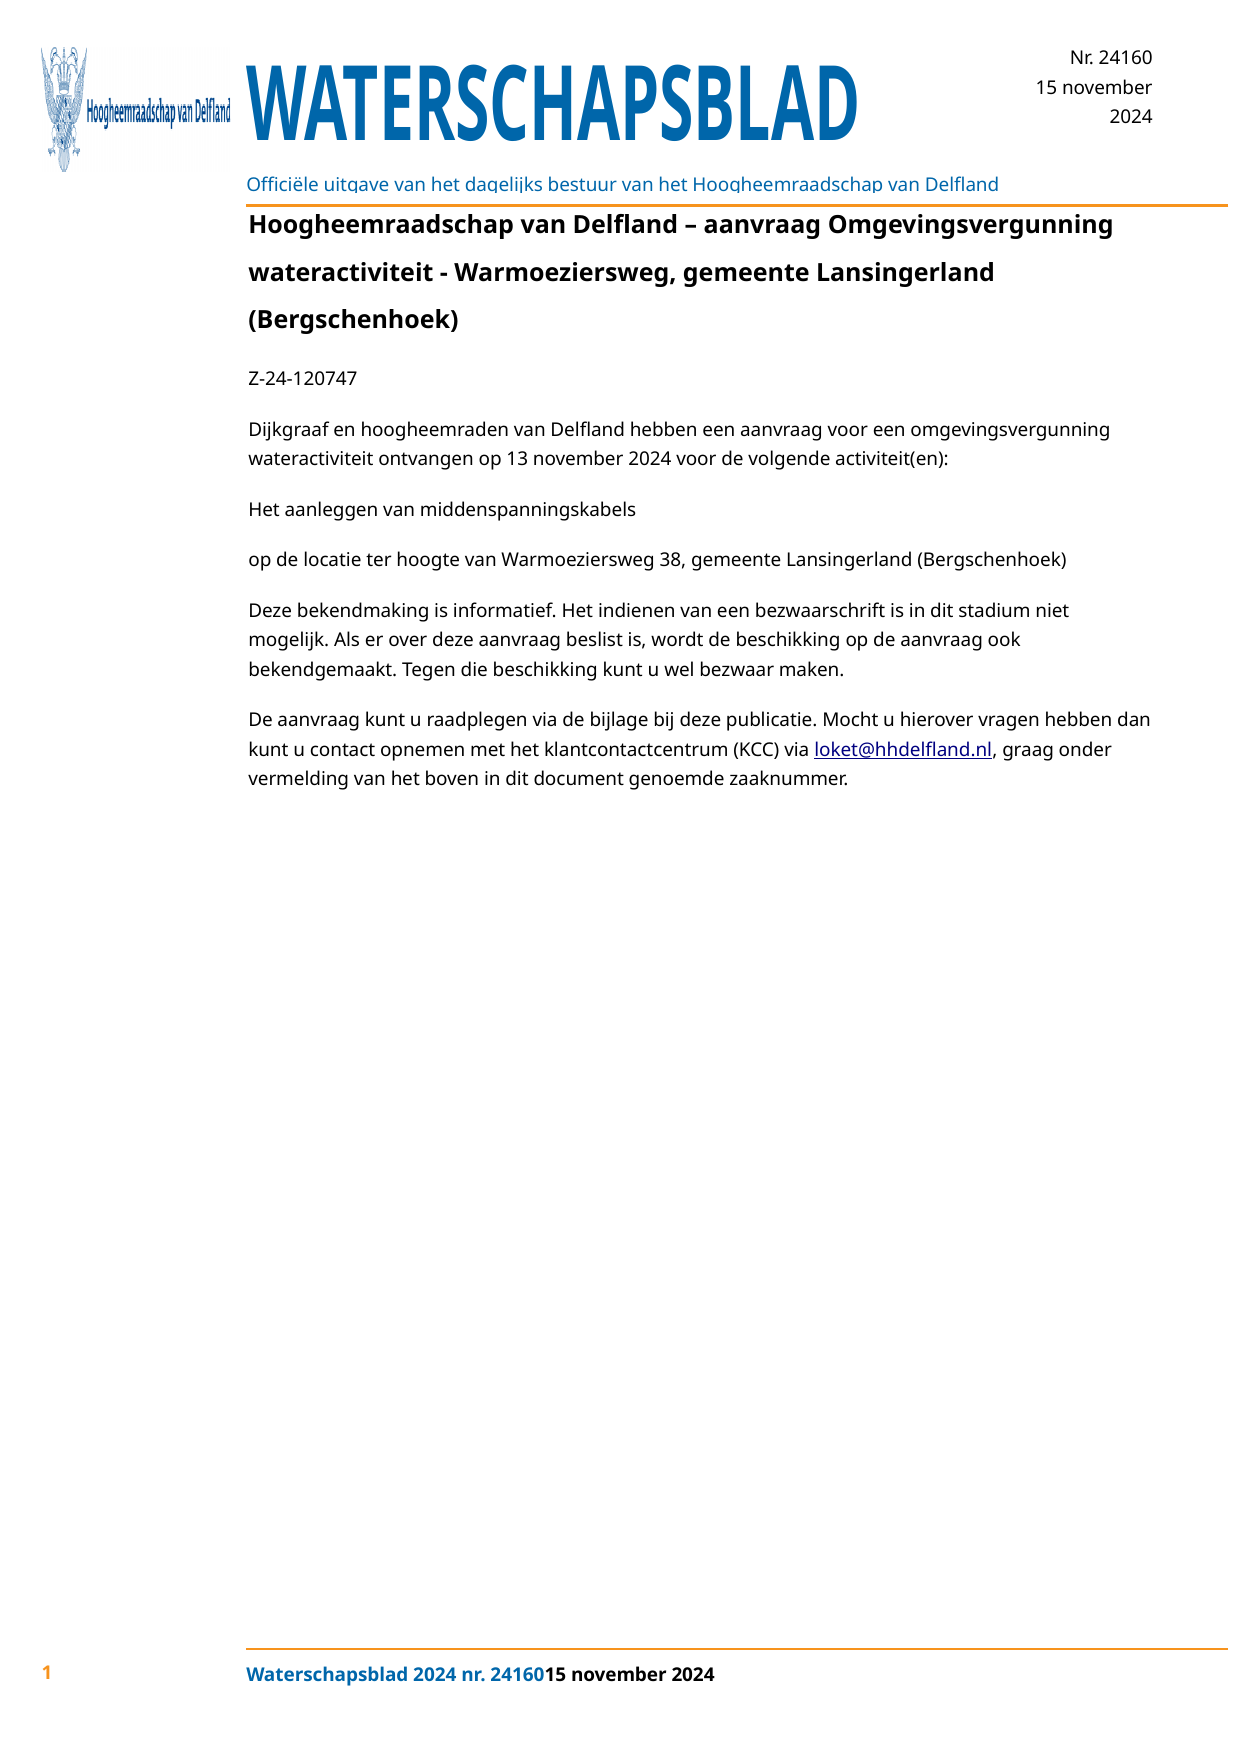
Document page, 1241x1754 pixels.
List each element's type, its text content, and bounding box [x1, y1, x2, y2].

text Hoogheemraadschap van Delfland – aanvraag Omgevingsvergunning wateractiviteit - Warmoeziersweg, gemeente Lansingerland (Bergschenhoek) [248, 207, 1152, 336]
text op de locatie ter hoogte van Warmoeziersweg 38, gemeente Lansingerland (Bergschenhoek) [248, 546, 1152, 572]
picture [41, 47, 231, 172]
text Het aanleggen van middenspanningskabels [248, 496, 1152, 522]
text Deze bekendmaking is informatief. Het indienen van een bezwaarschrift is in dit stadium niet mogelijk. Als er over deze aanvraag beslist is, wordt de beschikking op de aanvraag ook bekendgemaakt. Tegen die beschikking kunt u wel bezwaar maken. [248, 597, 1152, 682]
text De aanvraag kunt u raadplegen via de bijlage bij deze publicatie. Mocht u hierover vragen hebben dan kunt u contact opnemen met het klantcontactcentrum (KCC) via loket@hhdelfland.nl, graag onder vermelding van het boven in dit document genoemde zaaknummer. [248, 706, 1152, 791]
text Z-24-120747 [248, 366, 1152, 391]
text Dijkgraaf en hoogheemraden van Delfland hebben een aanvraag voor een omgevingsvergunning wateractiviteit ontvangen op 13 november 2024 voor de volgende activiteit(en): [248, 416, 1152, 471]
